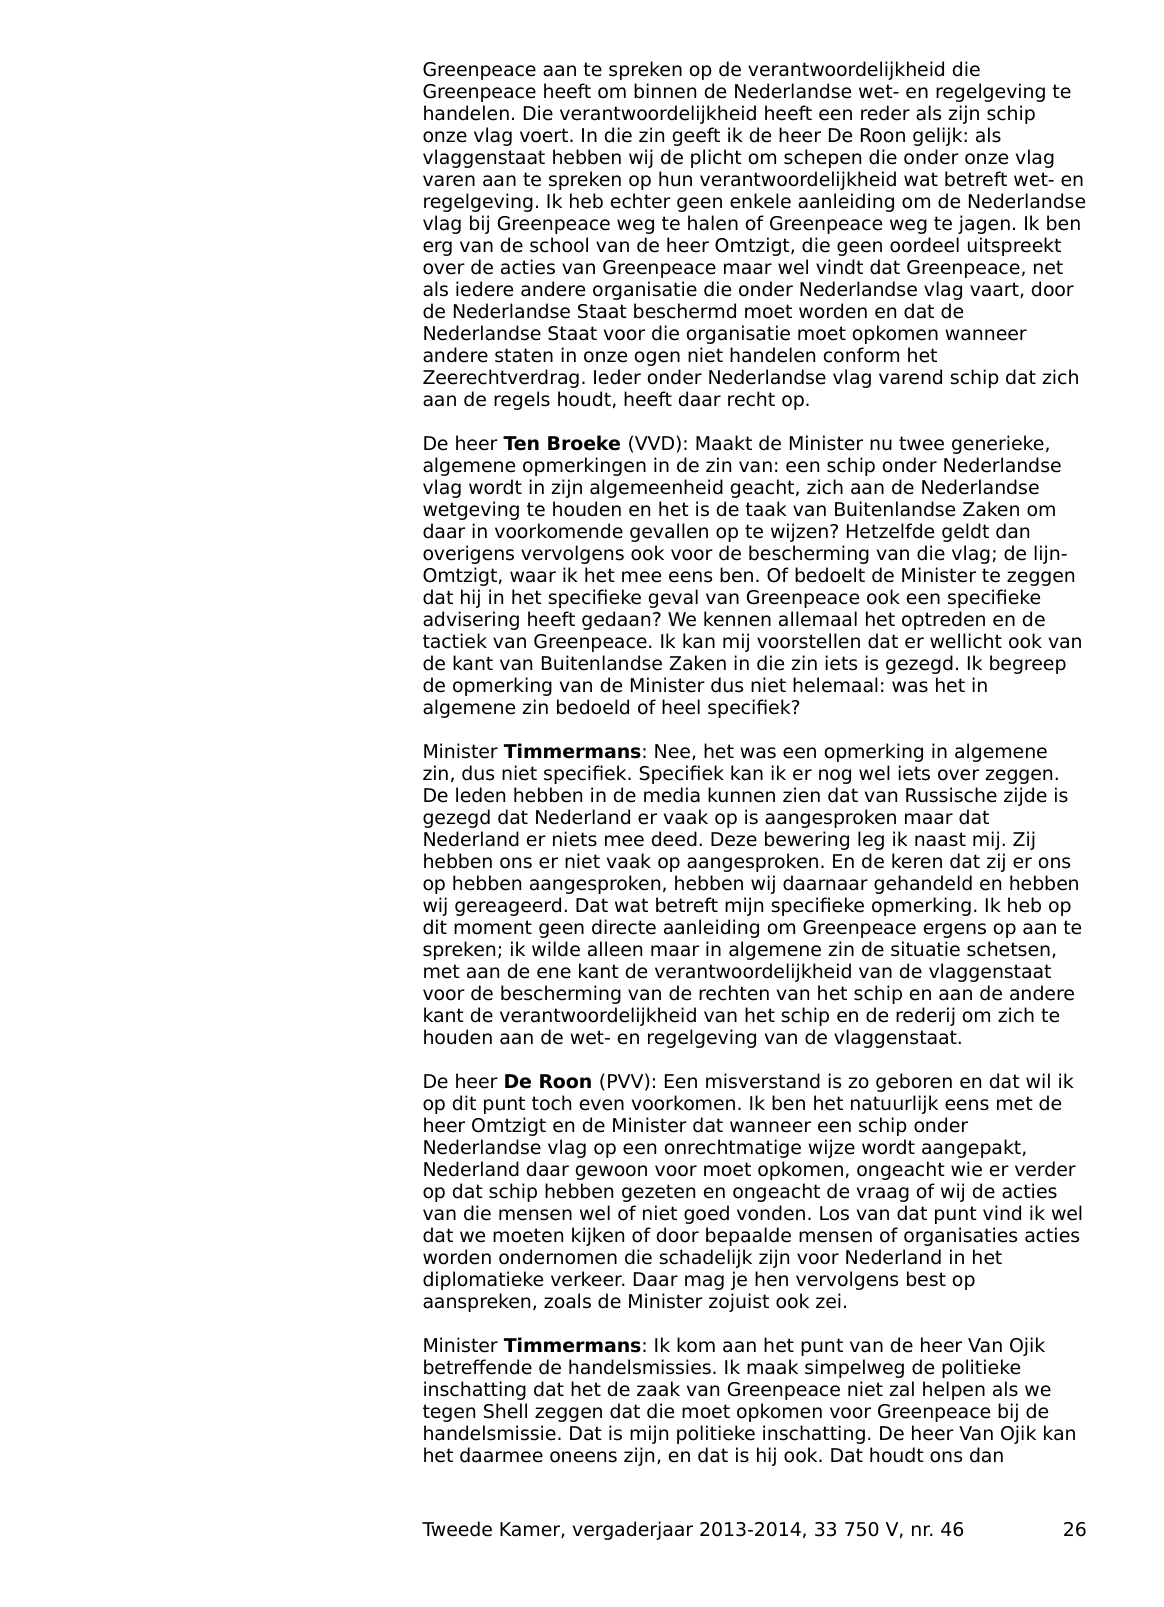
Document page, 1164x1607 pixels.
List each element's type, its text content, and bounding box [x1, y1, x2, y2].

text De heer Ten Broeke (VVD): Maakt de Minister nu twee generieke, algemene opmerkingen in de zin van: een schip onder Nederlandse vlag wordt in zijn algemeenheid geacht, zich aan de Nederlandse wetgeving te houden en het is de taak van Buitenlandse Zaken om daar in voorkomende gevallen op te wijzen? Hetzelfde geldt dan overigens vervolgens ook voor de bescherming van die vlag; de lijn-Omtzigt, waar ik het mee eens ben. Of bedoelt de Minister te zeggen dat hij in het specifieke geval van Greenpeace ook een specifieke advisering heeft gedaan? We kennen allemaal het optreden en de tactiek van Greenpeace. Ik kan mij voorstellen dat er wellicht ook van de kant van Buitenlandse Zaken in die zin iets is gezegd. Ik begreep de opmerking van de Minister dus niet helemaal: was het in algemene zin bedoeld of heel specifiek? [422, 433, 1087, 719]
text De heer De Roon (PVV): Een misverstand is zo geboren en dat wil ik op dit punt toch even voorkomen. Ik ben het natuurlijk eens met de heer Omtzigt en de Minister dat wanneer een schip onder Nederlandse vlag op een onrechtmatige wijze wordt aangepakt, Nederland daar gewoon voor moet opkomen, ongeacht wie er verder op dat schip hebben gezeten en ongeacht de vraag of wij de acties van die mensen wel of niet goed vonden. Los van dat punt vind ik wel dat we moeten kijken of door bepaalde mensen of organisaties acties worden ondernomen die schadelijk zijn voor Nederland in het diplomatieke verkeer. Daar mag je hen vervolgens best op aanspreken, zoals de Minister zojuist ook zei. [422, 1071, 1087, 1312]
text Minister Timmermans: Nee, het was een opmerking in algemene zin, dus niet specifiek. Specifiek kan ik er nog wel iets over zeggen. De leden hebben in de media kunnen zien dat van Russische zijde is gezegd dat Nederland er vaak op is aangesproken maar dat Nederland er niets mee deed. Deze bewering leg ik naast mij. Zij hebben ons er niet vaak op aangesproken. En de keren dat zij er ons op hebben aangesproken, hebben wij daarnaar gehandeld en hebben wij gereageerd. Dat wat betreft mijn specifieke opmerking. Ik heb op dit moment geen directe aanleiding om Greenpeace ergens op aan te spreken; ik wilde alleen maar in algemene zin de situatie schetsen, met aan de ene kant de verantwoordelijkheid van de vlaggenstaat voor de bescherming van de rechten van het schip en aan de andere kant de verantwoordelijkheid van het schip en de rederij om zich te houden aan de wet- en regelgeving van de vlaggenstaat. [422, 741, 1087, 1048]
text Minister Timmermans: Ik kom aan het punt van de heer Van Ojik betreffende de handelsmissies. Ik maak simpelweg de politieke inschatting dat het de zaak van Greenpeace niet zal helpen als we tegen Shell zeggen dat die moet opkomen voor Greenpeace bij de handelsmissie. Dat is mijn politieke inschatting. De heer Van Ojik kan het daarmee oneens zijn, en dat is hij ook. Dat houdt ons dan [422, 1335, 1087, 1467]
text Greenpeace aan te spreken op de verantwoordelijkheid die Greenpeace heeft om binnen de Nederlandse wet- en regelgeving te handelen. Die verantwoordelijkheid heeft een reder als zijn schip onze vlag voert. In die zin geeft ik de heer De Roon gelijk: als vlaggenstaat hebben wij de plicht om schepen die onder onze vlag varen aan te spreken op hun verantwoordelijkheid wat betreft wet- en regelgeving. Ik heb echter geen enkele aanleiding om de Nederlandse vlag bij Greenpeace weg te halen of Greenpeace weg te jagen. Ik ben erg van de school van de heer Omtzigt, die geen oordeel uitspreekt over de acties van Greenpeace maar wel vindt dat Greenpeace, net als iedere andere organisatie die onder Nederlandse vlag vaart, door de Nederlandse Staat beschermd moet worden en dat de Nederlandse Staat voor die organisatie moet opkomen wanneer andere staten in onze ogen niet handelen conform het Zeerechtverdrag. Ieder onder Nederlandse vlag varend schip dat zich aan de regels houdt, heeft daar recht op. [422, 59, 1087, 411]
